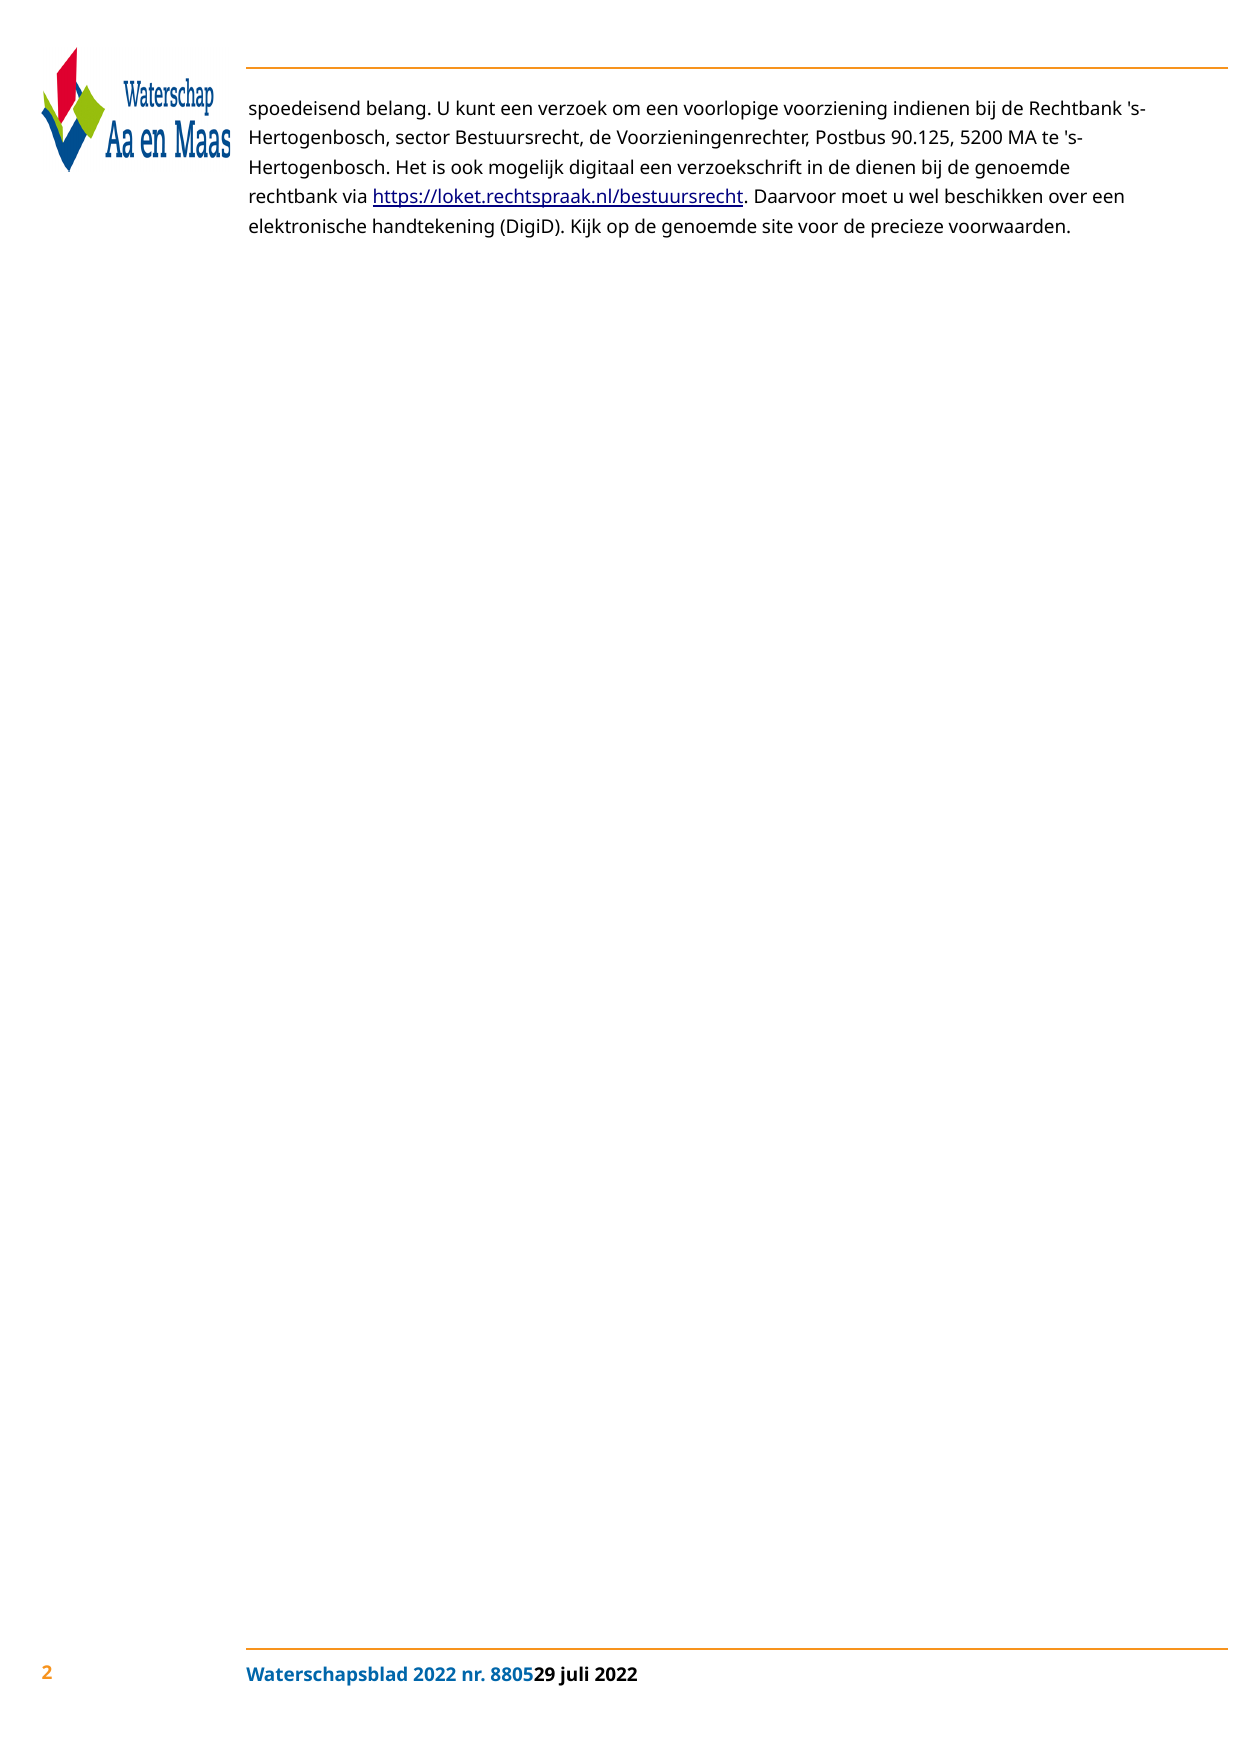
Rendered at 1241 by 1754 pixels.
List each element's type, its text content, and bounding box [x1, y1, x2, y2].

picture [41, 47, 231, 172]
text spoedeisend belang. U kunt een verzoek om een voorlopige voorziening indienen bij de Rechtbank 's-Hertogenbosch, sector Bestuursrecht, de Voorzieningenrechter, Postbus 90.125, 5200 MA te 's-Hertogenbosch. Het is ook mogelijk digitaal een verzoekschrift in de dienen bij de genoemde rechtbank via https://loket.rechtspraak.nl/bestuursrecht. Daarvoor moet u wel beschikken over een elektronische handtekening (DigiD). Kijk op de genoemde site voor de precieze voorwaarden. [248, 95, 1152, 239]
